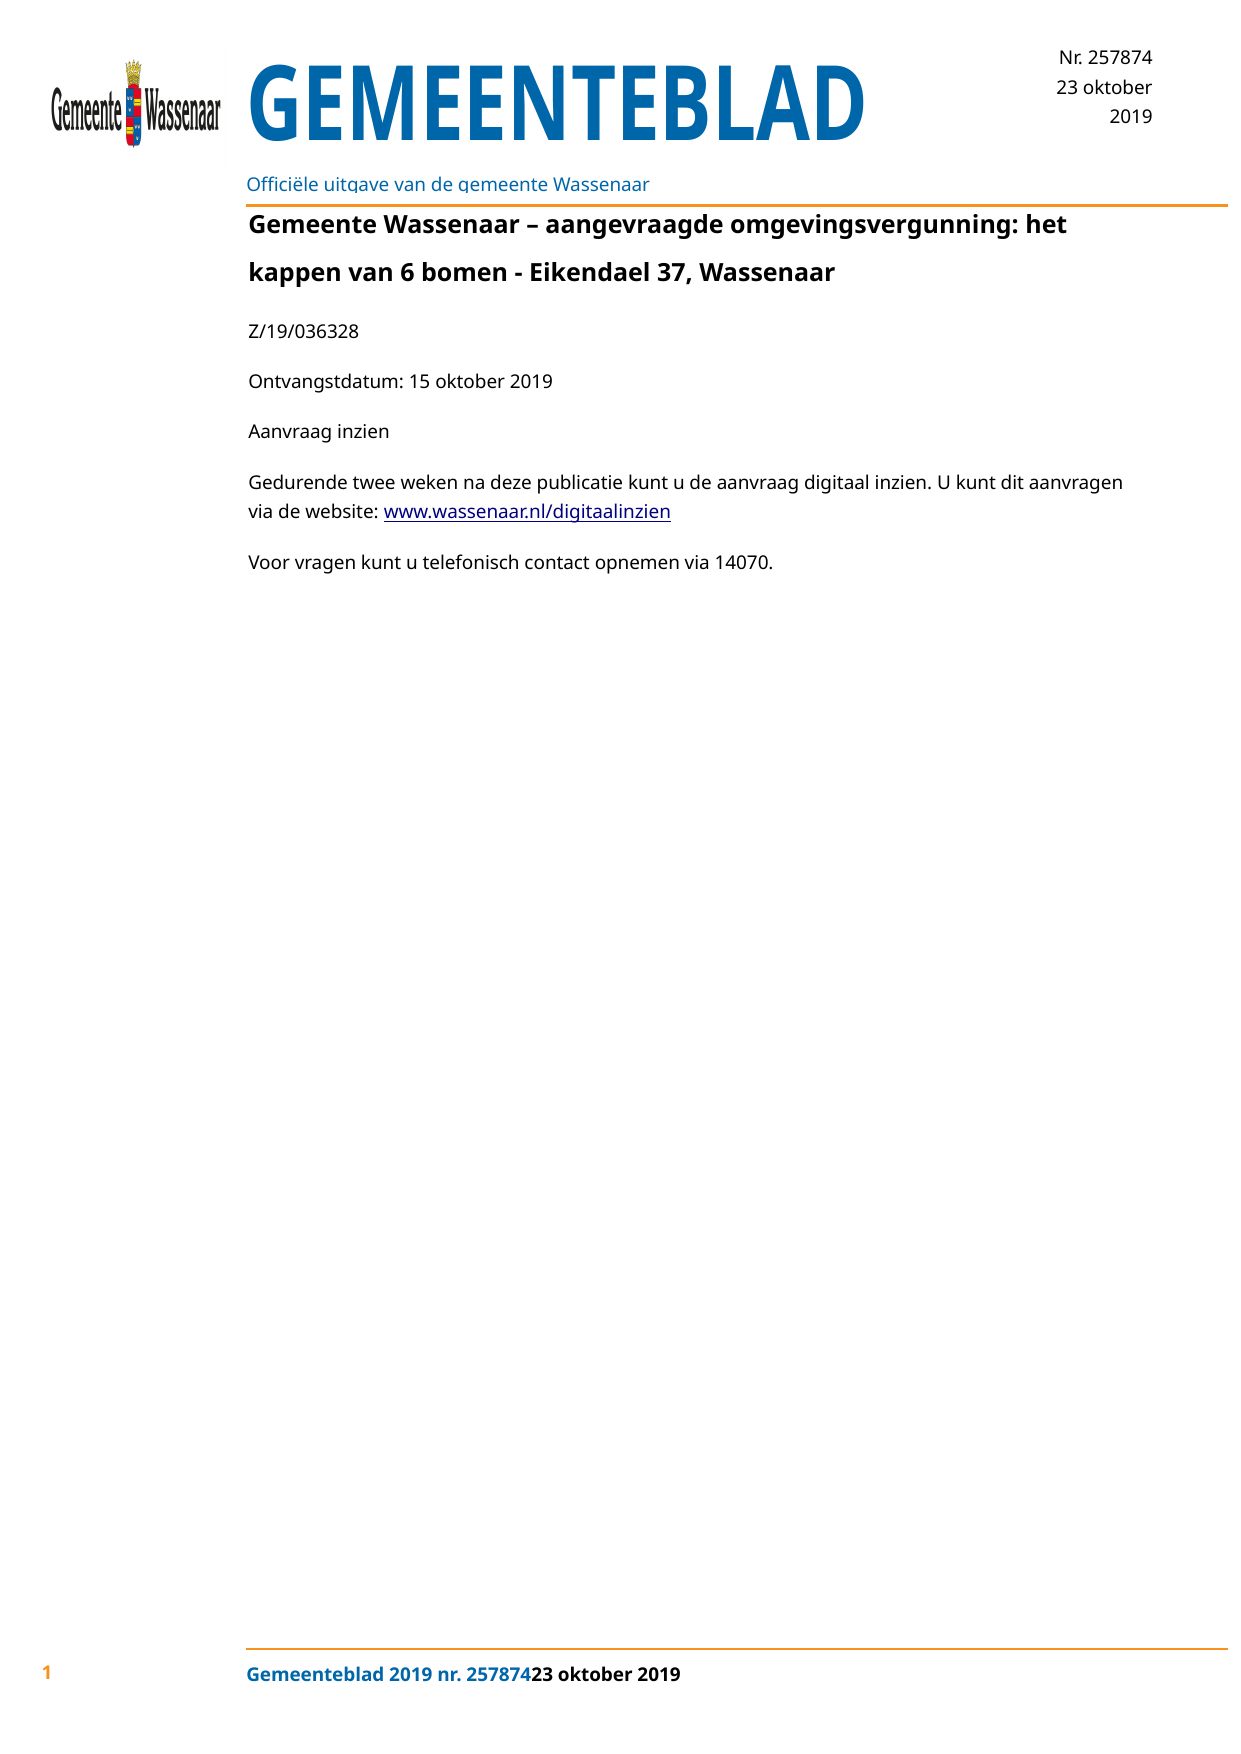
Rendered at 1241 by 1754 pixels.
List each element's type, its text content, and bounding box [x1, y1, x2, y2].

text Aanvraag inzien [248, 419, 1152, 444]
text Voor vragen kunt u telefonisch contact opnemen via 14070. [248, 549, 1152, 575]
picture [41, 47, 231, 172]
text Gedurende twee weken na deze publicatie kunt u de aanvraag digitaal inzien. U kunt dit aanvragen via de website: www.wassenaar.nl/digitaalinzien [248, 469, 1152, 524]
text Ontvangstdatum: 15 oktober 2019 [248, 368, 1152, 394]
text Z/19/036328 [248, 318, 1152, 344]
text Gemeente Wassenaar – aangevraagde omgevingsvergunning: het kappen van 6 bomen - Eikendael 37, Wassenaar [248, 207, 1152, 288]
